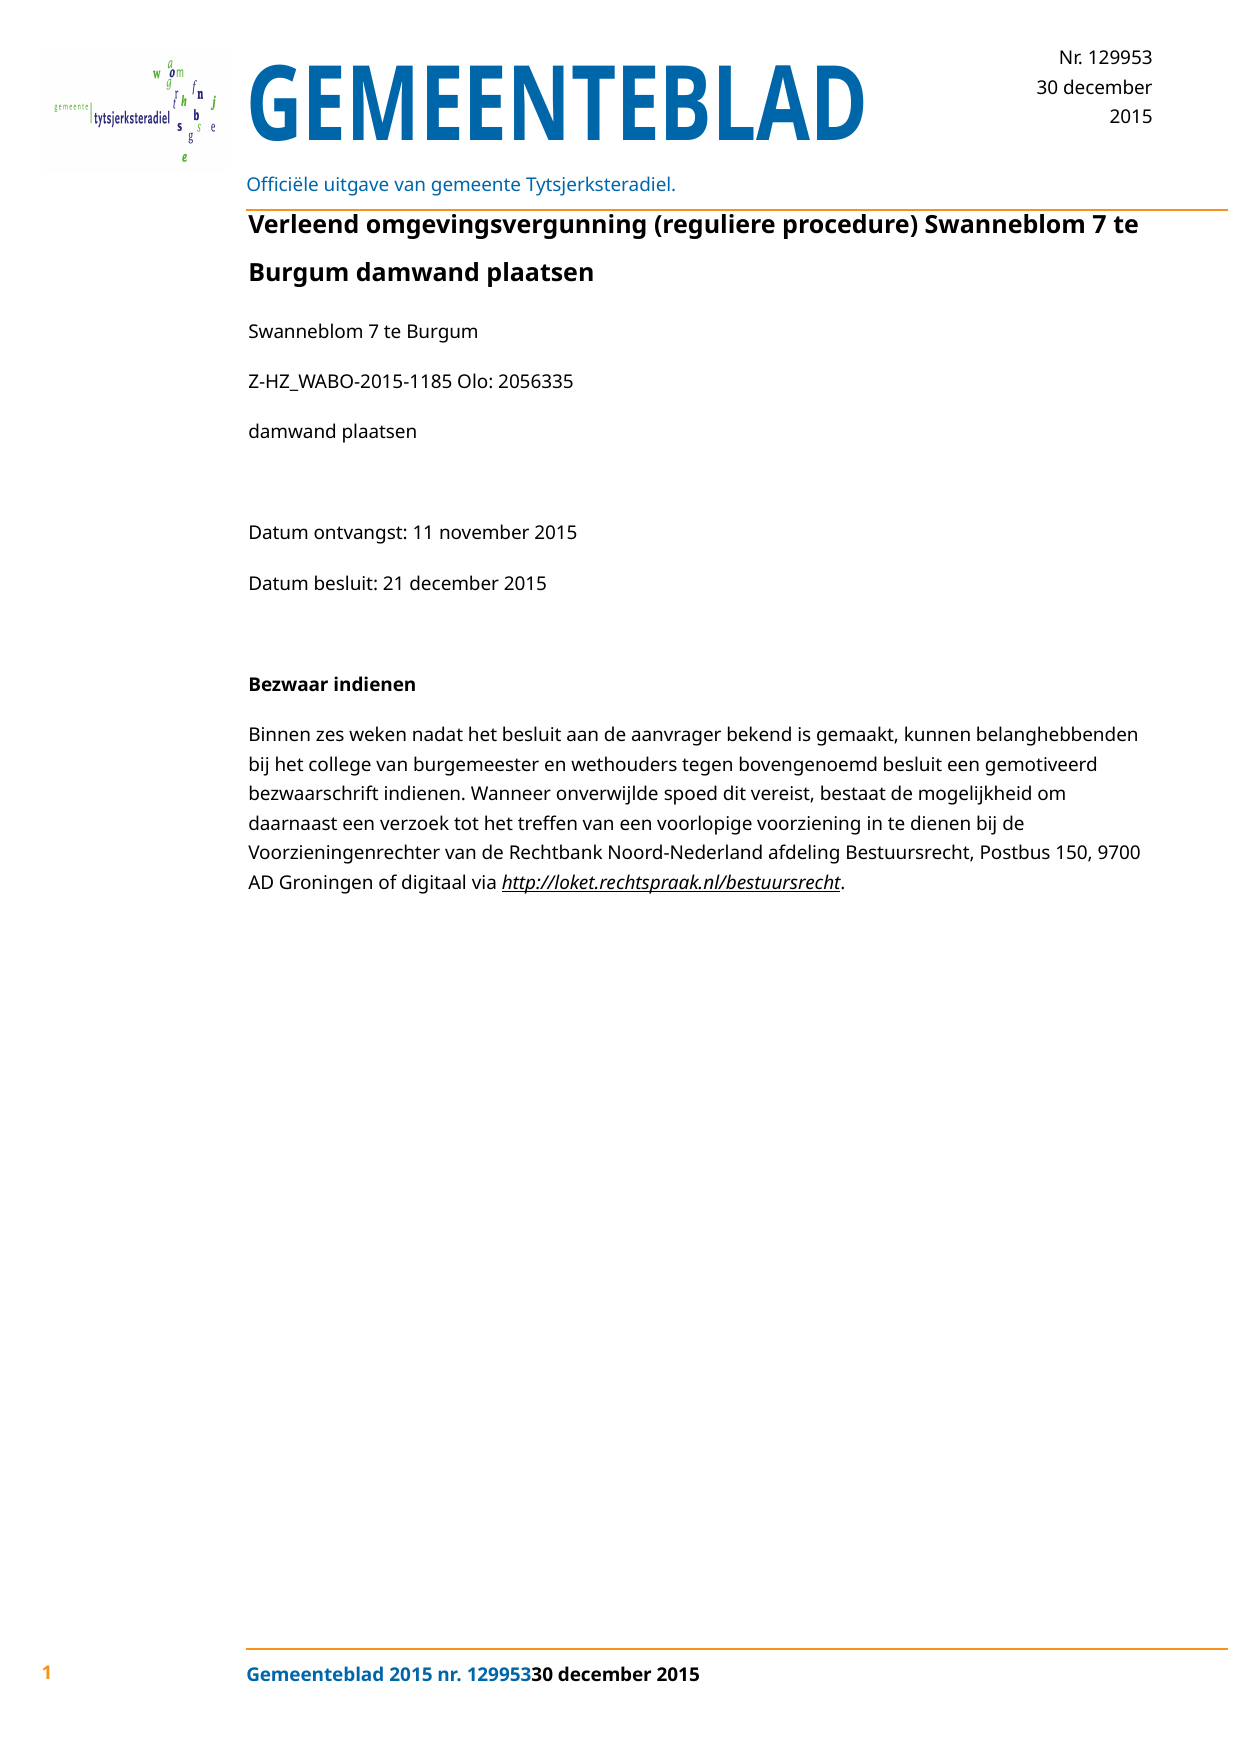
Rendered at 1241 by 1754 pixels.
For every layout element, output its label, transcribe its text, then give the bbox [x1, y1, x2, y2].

text Swanneblom 7 te Burgum [248, 318, 1152, 344]
text Z-HZ_WABO-2015-1185 Olo: 2056335 [248, 368, 1152, 394]
text Bezwaar indienen [248, 671, 1152, 697]
picture [41, 47, 231, 172]
text damwand plaatsen [248, 419, 1152, 444]
text Verleend omgevingsvergunning (reguliere procedure) Swanneblom 7 te Burgum damwand plaatsen [248, 211, 1152, 288]
text Datum besluit: 21 december 2015 [248, 570, 1152, 596]
text Binnen zes weken nadat het besluit aan de aanvrager bekend is gemaakt, kunnen belanghebbenden bij het college van burgemeester en wethouders tegen bovengenoemd besluit een gemotiveerd bezwaarschrift indienen. Wanneer onverwijlde spoed dit vereist, bestaat de mogelijkheid om daarnaast een verzoek tot het treffen van een voorlopige voorziening in te dienen bij de Voorzieningenrechter van de Rechtbank Noord-Nederland afdeling Bestuursrecht, Postbus 150, 9700 AD Groningen of digitaal via http://loket.rechtspraak.nl/bestuursrecht. [248, 721, 1152, 895]
text Datum ontvangst: 11 november 2015 [248, 519, 1152, 545]
